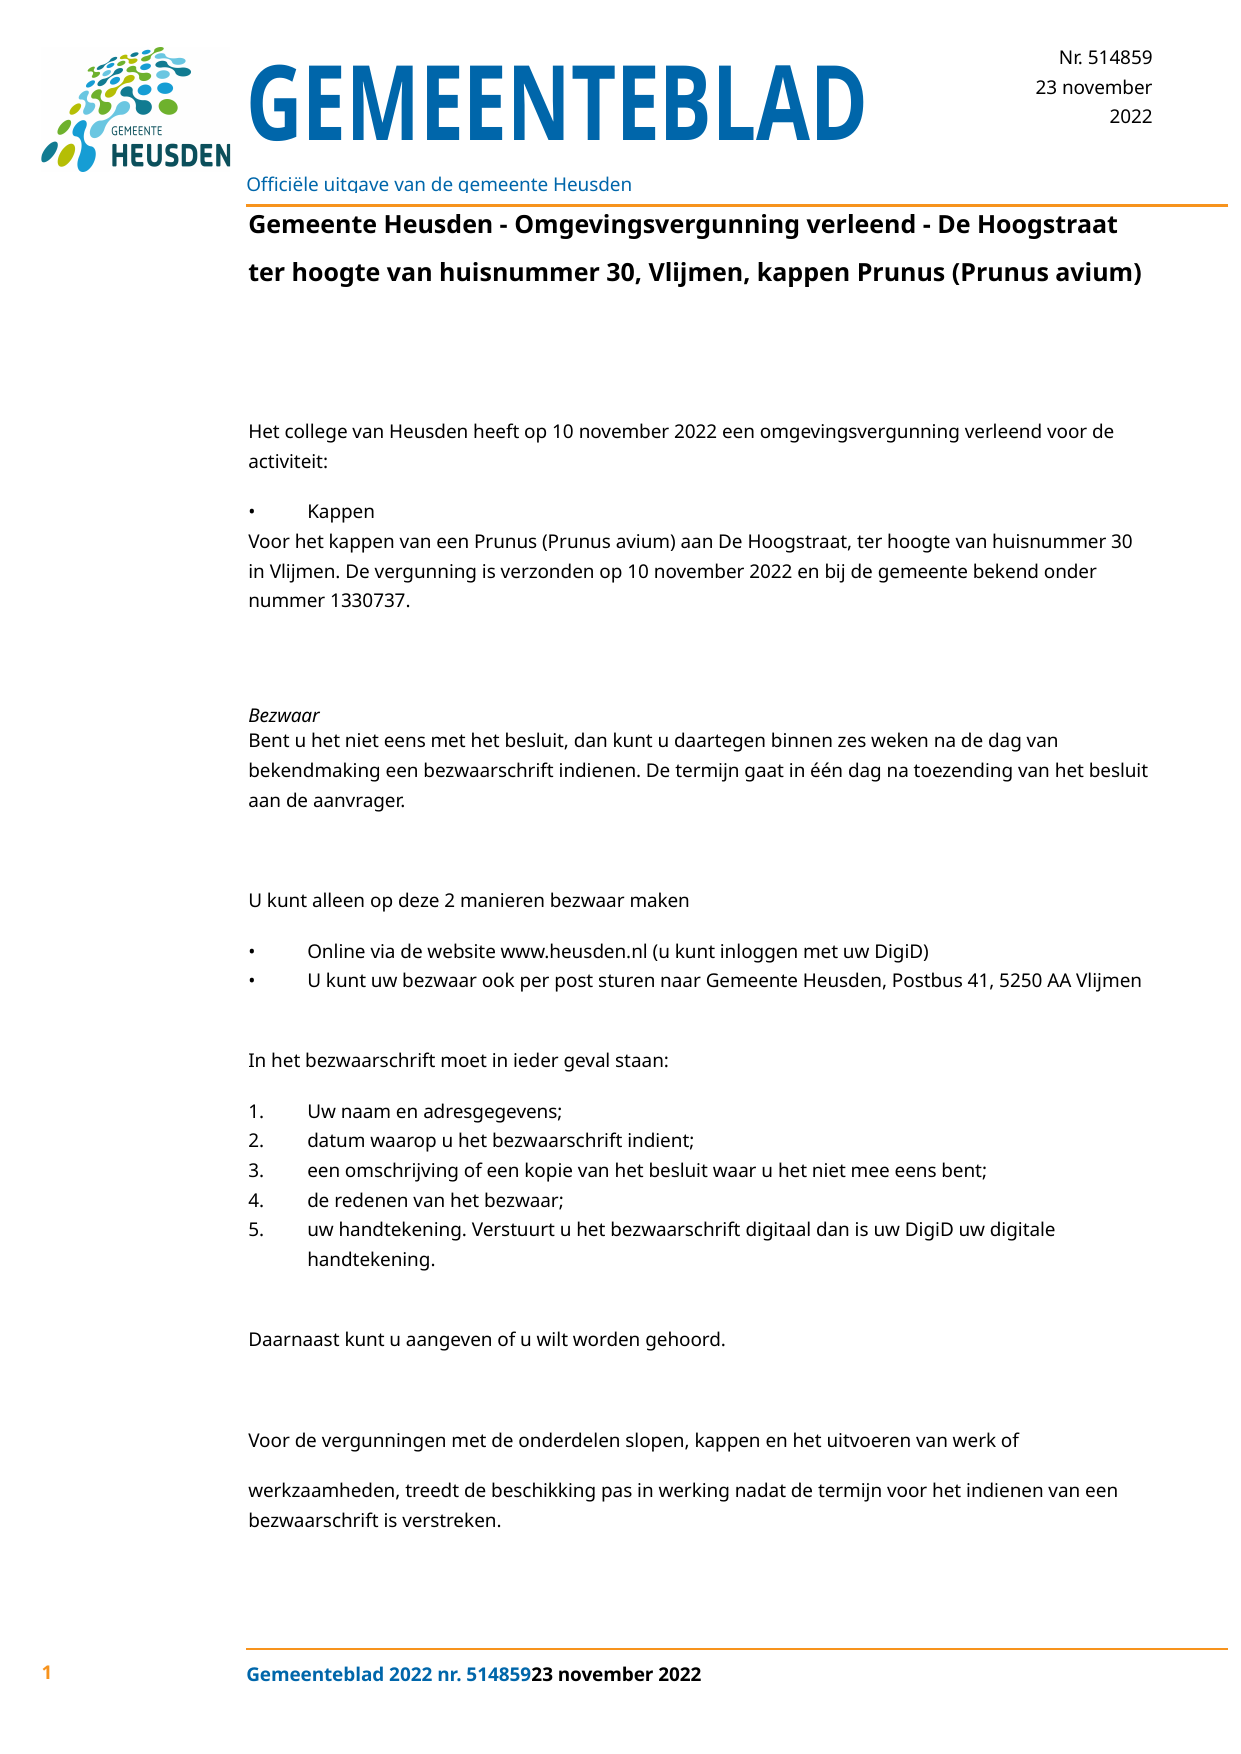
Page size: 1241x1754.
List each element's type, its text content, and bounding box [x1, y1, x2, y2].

list Kappen [248, 499, 1152, 524]
list Uw naam en adresgegevens; [248, 1098, 1152, 1124]
text Bezwaar [248, 702, 1152, 728]
list een omschrijving of een kopie van het besluit waar u het niet mee eens bent; [248, 1157, 1152, 1183]
text Gemeente Heusden - Omgevingsvergunning verleend - De Hoogstraat ter hoogte van huisnummer 30, Vlijmen, kappen Prunus (Prunus avium) [248, 207, 1152, 288]
text Bent u het niet eens met het besluit, dan kunt u daartegen binnen zes weken na de dag van bekendmaking een bezwaarschrift indienen. De termijn gaat in één dag na toezending van het besluit aan de aanvrager. [248, 728, 1152, 812]
list Online via de website www.heusden.nl (u kunt inloggen met uw DigiD) [248, 938, 1152, 964]
text Voor de vergunningen met de onderdelen slopen, kappen en het uitvoeren van werk of [248, 1427, 1152, 1452]
text Voor het kappen van een Prunus (Prunus avium) aan De Hoogstraat, ter hoogte van huisnummer 30 in Vlijmen. De vergunning is verzonden op 10 november 2022 en bij de gemeente bekend onder nummer 1330737. [248, 528, 1152, 613]
text U kunt alleen op deze 2 manieren bezwaar maken [248, 888, 1152, 913]
picture [41, 47, 231, 172]
list uw handtekening. Verstuurt u het bezwaarschrift digitaal dan is uw DigiD uw digitale handtekening. [248, 1216, 1152, 1272]
text Daarnaast kunt u aangeven of u wilt worden gehoord. [248, 1326, 1152, 1352]
text In het bezwaarschrift moet in ieder geval staan: [248, 1048, 1152, 1073]
text Het college van Heusden heeft op 10 november 2022 een omgevingsvergunning verleend voor de activiteit: [248, 419, 1152, 474]
list U kunt uw bezwaar ook per post sturen naar Gemeente Heusden, Postbus 41, 5250 AA Vlijmen [248, 968, 1152, 993]
list de redenen van het bezwaar; [248, 1187, 1152, 1212]
list datum waarop u het bezwaarschrift indient; [248, 1128, 1152, 1153]
text werkzaamheden, treedt de beschikking pas in werking nadat de termijn voor het indienen van een bezwaarschrift is verstreken. [248, 1477, 1152, 1532]
